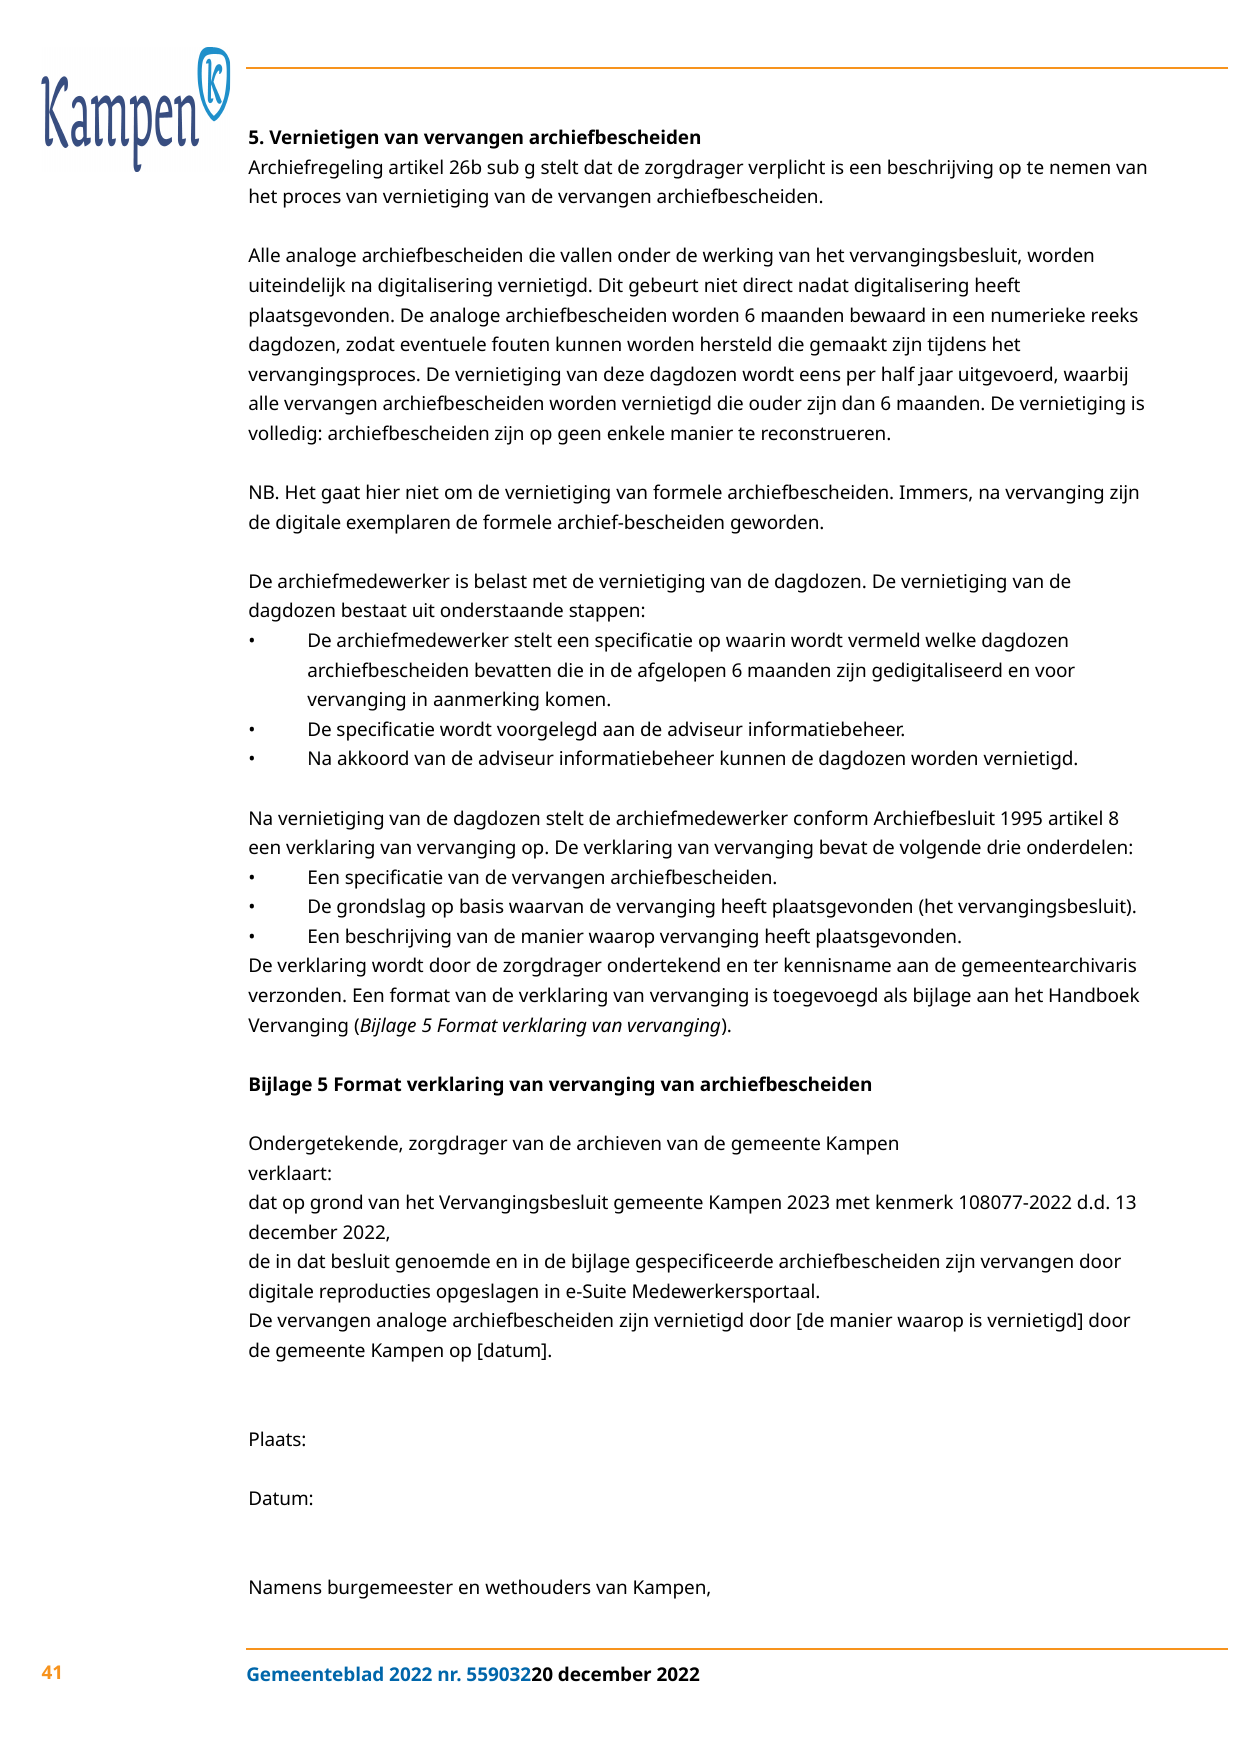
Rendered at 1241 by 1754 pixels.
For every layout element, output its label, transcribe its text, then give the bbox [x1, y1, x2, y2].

text Na vernietiging van de dagdozen stelt de archiefmedewerker conform Archiefbesluit 1995 artikel 8 een verklaring van vervanging op. De verklaring van vervanging bevat de volgende drie onderdelen: [248, 805, 1152, 860]
text Plaats: [248, 1426, 1152, 1452]
text De archiefmedewerker is belast met de vernietiging van de dagdozen. De vernietiging van de dagdozen bestaat uit onderstaande stappen: [248, 568, 1152, 623]
text De verklaring wordt door de zorgdrager ondertekend en ter kennisname aan de gemeentearchivaris verzonden. Een format van de verklaring van vervanging is toegevoegd als bijlage aan het Handboek Vervanging (Bijlage 5 Format verklaring van vervanging). [248, 953, 1152, 1038]
text 5. Vernietigen van vervangen archiefbescheiden [248, 124, 1152, 150]
text Bijlage 5 Format verklaring van vervanging van archiefbescheiden [248, 1071, 1152, 1097]
list De specificatie wordt voorgelegd aan de adviseur informatiebeheer. [248, 716, 1152, 742]
text Datum: [248, 1485, 1152, 1511]
text de in dat besluit genoemde en in de bijlage gespecificeerde archiefbescheiden zijn vervangen door digitale reproducties opgeslagen in e-Suite Medewerkersportaal. [248, 1248, 1152, 1304]
text dat op grond van het Vervangingsbesluit gemeente Kampen 2023 met kenmerk 108077-2022 d.d. 13 december 2022, [248, 1189, 1152, 1245]
text De vervangen analoge archiefbescheiden zijn vernietigd door [de manier waarop is vernietigd] door de gemeente Kampen op [datum]. [248, 1308, 1152, 1363]
list Na akkoord van de adviseur informatiebeheer kunnen de dagdozen worden vernietigd. [248, 746, 1152, 771]
list Een specificatie van de vervangen archiefbescheiden. [248, 864, 1152, 890]
list De archiefmedewerker stelt een specificatie op waarin wordt vermeld welke dagdozen archiefbescheiden bevatten die in de afgelopen 6 maanden zijn gedigitaliseerd en voor vervanging in aanmerking komen. [248, 627, 1152, 712]
list De grondslag op basis waarvan de vervanging heeft plaatsgevonden (het vervangingsbesluit). [248, 893, 1152, 919]
text Ondergetekende, zorgdrager van de archieven van de gemeente Kampen [248, 1130, 1152, 1156]
list Een beschrijving van de manier waarop vervanging heeft plaatsgevonden. [248, 923, 1152, 949]
text verklaart: [248, 1160, 1152, 1186]
picture [41, 47, 231, 172]
text Archiefregeling artikel 26b sub g stelt dat de zorgdrager verplicht is een beschrijving op te nemen van het proces van vernietiging van de vervangen archiefbescheiden. [248, 154, 1152, 209]
text Alle analoge archiefbescheiden die vallen onder de werking van het vervangingsbesluit, worden uiteindelijk na digitalisering vernietigd. Dit gebeurt niet direct nadat digitalisering heeft plaatsgevonden. De analoge archiefbescheiden worden 6 maanden bewaard in een numerieke reeks dagdozen, zodat eventuele fouten kunnen worden hersteld die gemaakt zijn tijdens het vervangingsproces. De vernietiging van deze dagdozen wordt eens per half jaar uitgevoerd, waarbij alle vervangen archiefbescheiden worden vernietigd die ouder zijn dan 6 maanden. De vernietiging is volledig: archiefbescheiden zijn op geen enkele manier te reconstrueren. [248, 243, 1152, 446]
text Namens burgemeester en wethouders van Kampen, [248, 1574, 1152, 1600]
text NB. Het gaat hier niet om de vernietiging van formele archiefbescheiden. Immers, na vervanging zijn de digitale exemplaren de formele archief-bescheiden geworden. [248, 479, 1152, 535]
